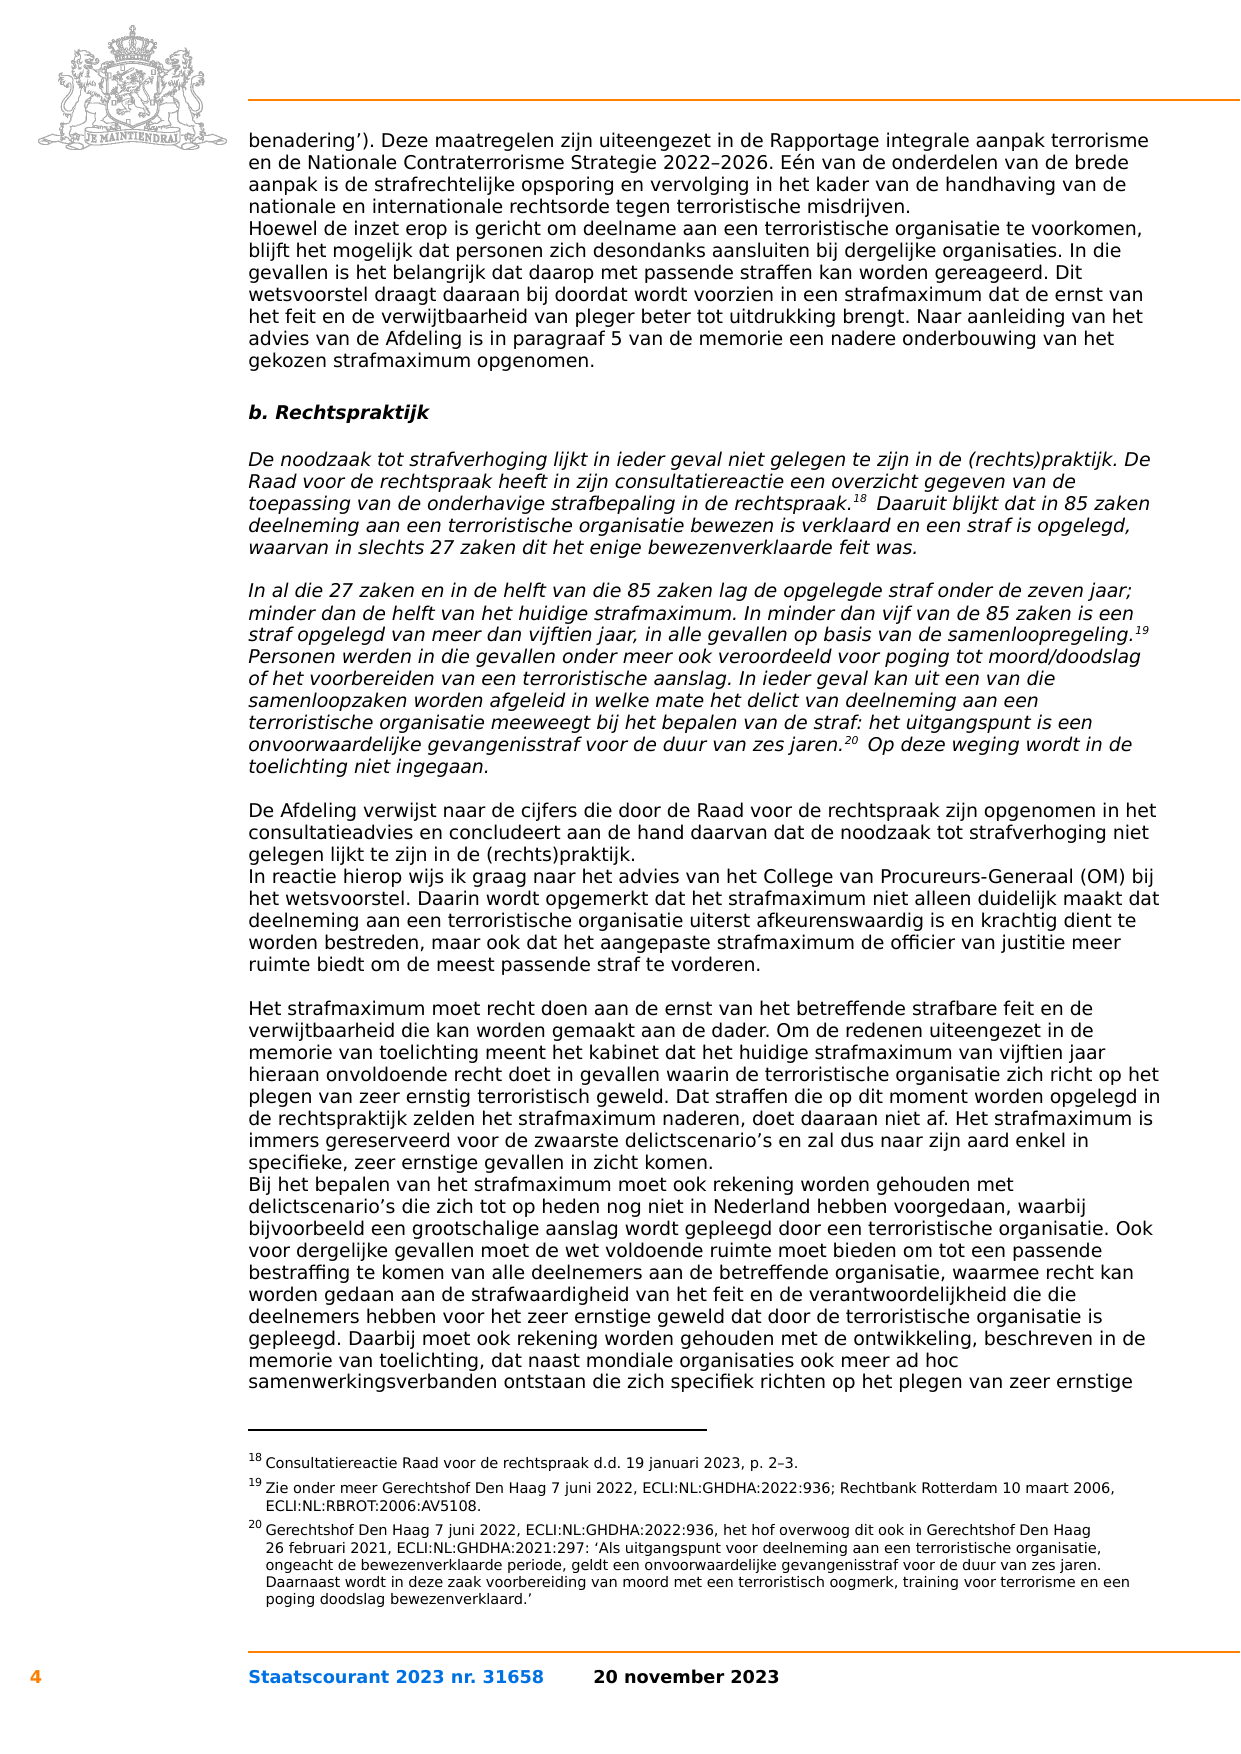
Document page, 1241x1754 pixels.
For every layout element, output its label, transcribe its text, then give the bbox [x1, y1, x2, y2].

subtitle b. Rechtspraktijk [248, 402, 1163, 424]
text Hoewel de inzet erop is gericht om deelname aan een terroristische organisatie te voorkomen, blijft het mogelijk dat personen zich desondanks aansluiten bij dergelijke organisaties. In die gevallen is het belangrijk dat daarop met passende straffen kan worden gereageerd. Dit wetsvoorstel draagt daaraan bij doordat wordt voorzien in een strafmaximum dat de ernst van het feit en de verwijtbaarheid van pleger beter tot uitdrukking brengt. Naar aanleiding van het advies van de Afdeling is in paragraaf 5 van de memorie een nadere onderbouwing van het gekozen strafmaximum opgenomen. [248, 218, 1163, 372]
picture [38, 25, 227, 150]
text In al die 27 zaken en in de helft van die 85 zaken lag de opgelegde straf onder de zeven jaar; minder dan de helft van het huidige strafmaximum. In minder dan vijf van de 85 zaken is een straf opgelegd van meer dan vijftien jaar, in alle gevallen op basis van de samenloopregeling. Personen werden in die gevallen onder meer ook veroordeeld voor poging tot moord/doodslag of het voorbereiden van een terroristische aanslag. In ieder geval kan uit een van die samenloopzaken worden afgeleid in welke mate het delict van deelneming aan een terroristische organisatie meeweegt bij het bepalen van de straf: het uitgangspunt is een onvoorwaardelijke gevangenisstraf voor de duur van zes jaren. Op deze weging wordt in de toelichting niet ingegaan. [248, 580, 1163, 778]
text De noodzaak tot strafverhoging lijkt in ieder geval niet gelegen te zijn in de (rechts)praktijk. De Raad voor de rechtspraak heeft in zijn consultatiereactie een overzicht gegeven van de toepassing van de onderhavige strafbepaling in de rechtspraak. Daaruit blijkt dat in 85 zaken deelneming aan een terroristische organisatie bewezen is verklaard en een straf is opgelegd, waarvan in slechts 27 zaken dit het enige bewezenverklaarde feit was. [248, 449, 1163, 558]
text Het strafmaximum moet recht doen aan de ernst van het betreffende strafbare feit en de verwijtbaarheid die kan worden gemaakt aan de dader. Om de redenen uiteengezet in de memorie van toelichting meent het kabinet dat het huidige strafmaximum van vijftien jaar hieraan onvoldoende recht doet in gevallen waarin de terroristische organisatie zich richt op het plegen van zeer ernstig terroristisch geweld. Dat straffen die op dit moment worden opgelegd in de rechtspraktijk zelden het strafmaximum naderen, doet daaraan niet af. Het strafmaximum is immers gereserveerd voor de zwaarste delictscenario’s en zal dus naar zijn aard enkel in specifieke, zeer ernstige gevallen in zicht komen. [248, 998, 1163, 1174]
text In reactie hierop wijs ik graag naar het advies van het College van Procureurs-Generaal (OM) bij het wetsvoorstel. Daarin wordt opgemerkt dat het strafmaximum niet alleen duidelijk maakt dat deelneming aan een terroristische organisatie uiterst afkeurenswaardig is en krachtig dient te worden bestreden, maar ook dat het aangepaste strafmaximum de officier van justitie meer ruimte biedt om de meest passende straf te vorderen. [248, 866, 1163, 976]
text Consultatiereactie Raad voor de rechtspraak d.d. 19 januari 2023, p. 2–3. [248, 1451, 1163, 1473]
text Gerechtshof Den Haag 7 juni 2022, ECLI:NL:GHDHA:2022:936, het hof overwoog dit ook in Gerechtshof Den Haag 26 februari 2021, ECLI:NL:GHDHA:2021:297: ‘Als uitgangspunt voor deelneming aan een terroristische organisatie, ongeacht de bewezenverklaarde periode, geldt een onvoorwaardelijke gevangenisstraf voor de duur van zes jaren. Daarnaast wordt in deze zaak voorbereiding van moord met een terroristisch oogmerk, training voor terrorisme en een poging doodslag bewezenverklaard.’ [248, 1518, 1163, 1608]
text De Afdeling verwijst naar de cijfers die door de Raad voor de rechtspraak zijn opgenomen in het consultatieadvies en concludeert aan de hand daarvan dat de noodzaak tot strafverhoging niet gelegen lijkt te zijn in de (rechts)praktijk. [248, 800, 1163, 866]
text benadering’). Deze maatregelen zijn uiteengezet in de Rapportage integrale aanpak terrorisme en de Nationale Contraterrorisme Strategie 2022–2026. Eén van de onderdelen van de brede aanpak is de strafrechtelijke opsporing en vervolging in het kader van de handhaving van de nationale en internationale rechtsorde tegen terroristische misdrijven. [248, 130, 1163, 218]
text Zie onder meer Gerechtshof Den Haag 7 juni 2022, ECLI:NL:GHDHA:2022:936; Rechtbank Rotterdam 10 maart 2006, ECLI:NL:RBROT:2006:AV5108. [248, 1476, 1163, 1515]
text Bij het bepalen van het strafmaximum moet ook rekening worden gehouden met delictscenario’s die zich tot op heden nog niet in Nederland hebben voorgedaan, waarbij bijvoorbeeld een grootschalige aanslag wordt gepleegd door een terroristische organisatie. Ook voor dergelijke gevallen moet de wet voldoende ruimte moet bieden om tot een passende bestraffing te komen van alle deelnemers aan de betreffende organisatie, waarmee recht kan worden gedaan aan de strafwaardigheid van het feit en de verantwoordelijkheid die die deelnemers hebben voor het zeer ernstige geweld dat door de terroristische organisatie is gepleegd. Daarbij moet ook rekening worden gehouden met de ontwikkeling, beschreven in de memorie van toelichting, dat naast mondiale organisaties ook meer ad hoc samenwerkingsverbanden ontstaan die zich specifiek richten op het plegen van zeer ernstige [248, 1174, 1163, 1393]
